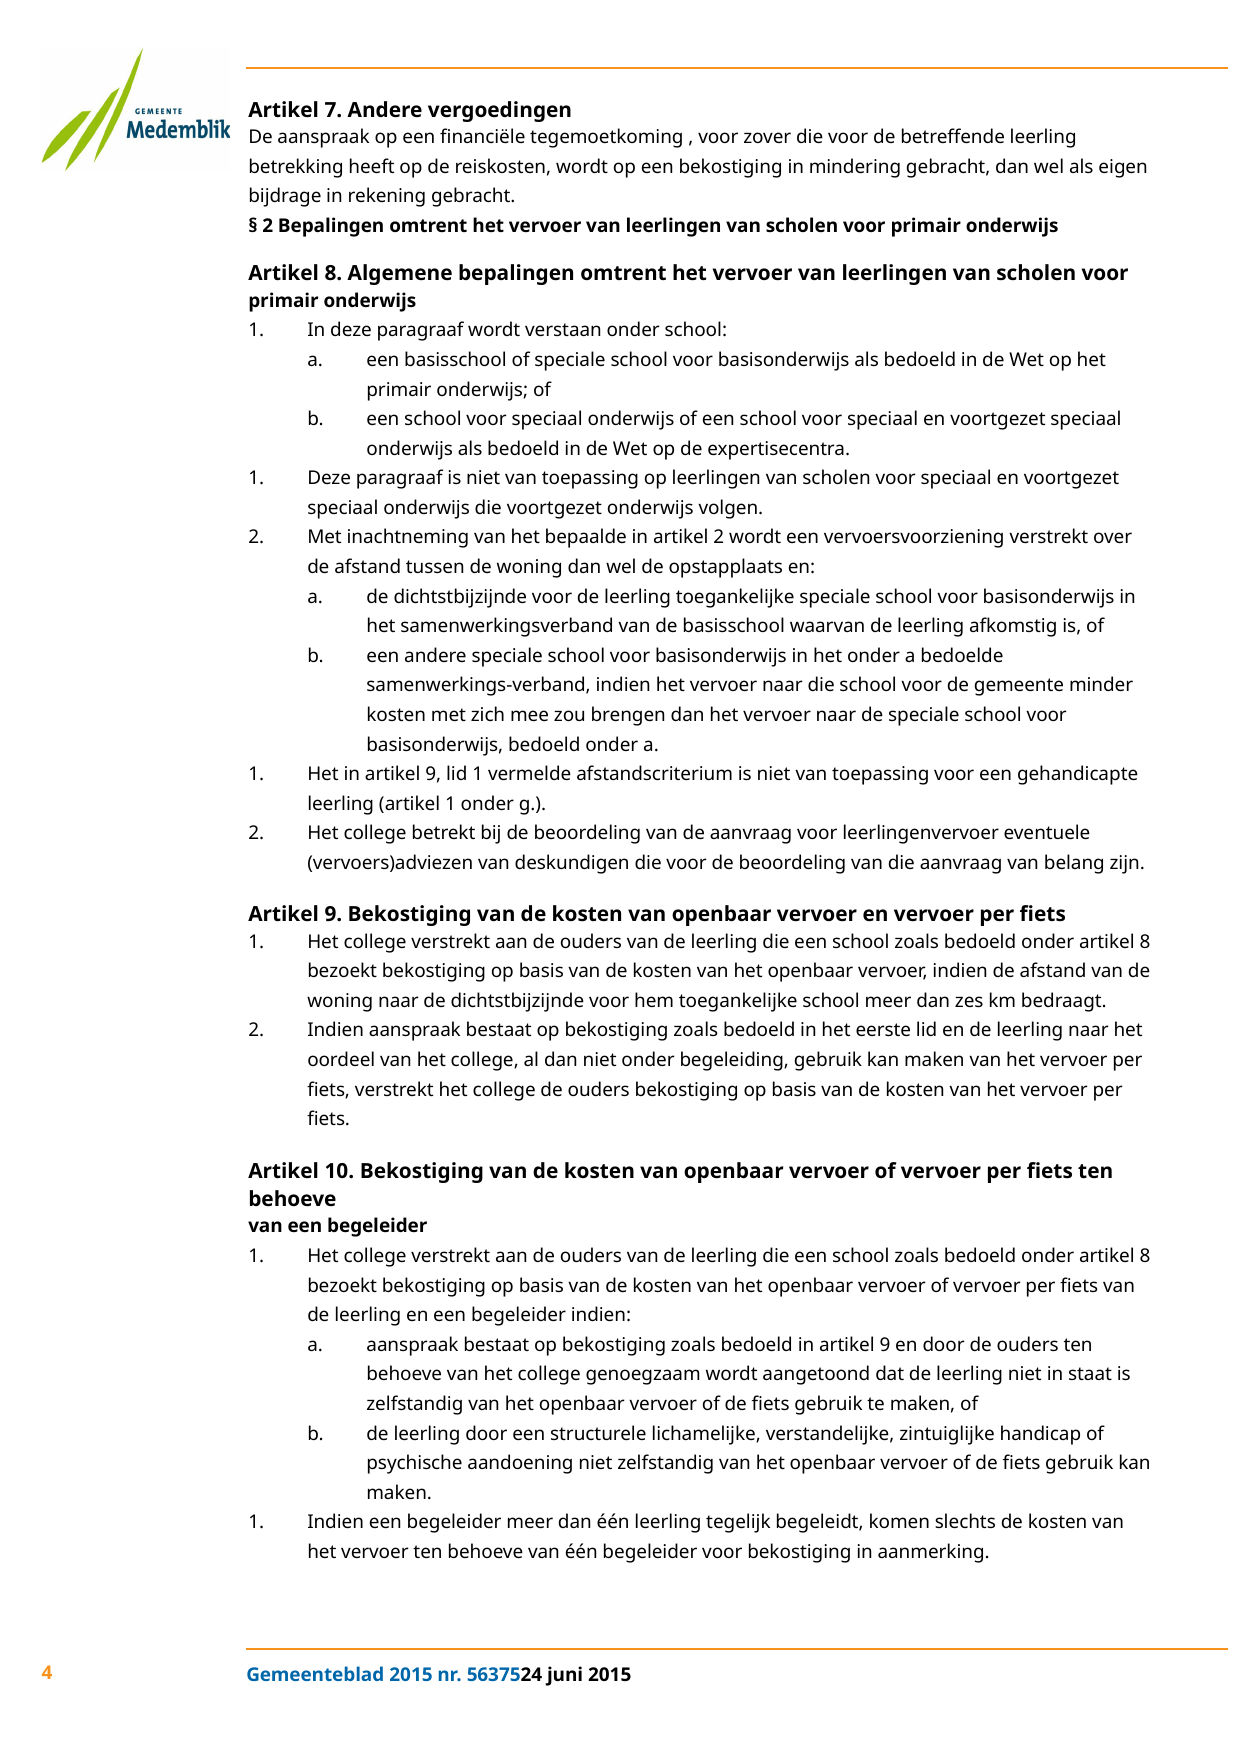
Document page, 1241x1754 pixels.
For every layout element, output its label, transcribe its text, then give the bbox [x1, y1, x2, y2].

text Artikel 7. Andere vergoedingen [248, 95, 1152, 123]
list een basisschool of speciale school voor basisonderwijs als bedoeld in de Wet op het primair onderwijs; of [307, 346, 1152, 401]
text Artikel 9. Bekostiging van de kosten van openbaar vervoer en vervoer per fiets [248, 899, 1152, 928]
list Deze paragraaf is niet van toepassing op leerlingen van scholen voor speciaal en voortgezet speciaal onderwijs die voortgezet onderwijs volgen. [248, 464, 1152, 520]
list de dichtstbijzijnde voor de leerling toegankelijke speciale school voor basisonderwijs in het samenwerkingsverband van de basisschool waarvan de leerling afkomstig is, of [307, 583, 1152, 638]
list In deze paragraaf wordt verstaan onder school: [248, 317, 1152, 342]
text De aanspraak op een financiële tegemoetkoming , voor zover die voor de betreffende leerling betrekking heeft op de reiskosten, wordt op een bekostiging in mindering gebracht, dan wel als eigen bijdrage in rekening gebracht. [248, 123, 1152, 208]
text van een begeleider [248, 1213, 1152, 1238]
list Het college verstrekt aan de ouders van de leerling die een school zoals bedoeld onder artikel 8 bezoekt bekostiging op basis van de kosten van het openbaar vervoer, indien de afstand van de woning naar de dichtstbijzijnde voor hem toegankelijke school meer dan zes km bedraagt. [248, 928, 1152, 1013]
list Het in artikel 9, lid 1 vermelde afstandscriterium is niet van toepassing voor een gehandicapte leerling (artikel 1 onder g.). [248, 760, 1152, 816]
list Het college betrekt bij de beoordeling van de aanvraag voor leerlingenvervoer eventuele (vervoers)adviezen van deskundigen die voor de beoordeling van die aanvraag van belang zijn. [248, 819, 1152, 875]
list een andere speciale school voor basisonderwijs in het onder a bedoelde samenwerkings-verband, indien het vervoer naar die school voor de gemeente minder kosten met zich mee zou brengen dan het vervoer naar de speciale school voor basisonderwijs, bedoeld onder a. [307, 642, 1152, 756]
text Artikel 8. Algemene bepalingen omtrent het vervoer van leerlingen van scholen voor [248, 258, 1152, 287]
text § 2 Bepalingen omtrent het vervoer van leerlingen van scholen voor primair onderwijs [248, 212, 1152, 238]
list aanspraak bestaat op bekostiging zoals bedoeld in artikel 9 en door de ouders ten behoeve van het college genoegzaam wordt aangetoond dat de leerling niet in staat is zelfstandig van het openbaar vervoer of de fiets gebruik te maken, of [307, 1331, 1152, 1416]
picture [41, 47, 231, 172]
list een school voor speciaal onderwijs of een school voor speciaal en voortgezet speciaal onderwijs als bedoeld in de Wet op de expertisecentra. [307, 405, 1152, 461]
list Met inachtneming van het bepaalde in artikel 2 wordt een vervoersvoorziening verstrekt over de afstand tussen de woning dan wel de opstapplaats en: [248, 524, 1152, 579]
list Het college verstrekt aan de ouders van de leerling die een school zoals bedoeld onder artikel 8 bezoekt bekostiging op basis van de kosten van het openbaar vervoer of vervoer per fiets van de leerling en een begeleider indien: [248, 1242, 1152, 1327]
text Artikel 10. Bekostiging van de kosten van openbaar vervoer of vervoer per fiets ten behoeve [248, 1156, 1152, 1213]
list de leerling door een structurele lichamelijke, verstandelijke, zintuiglijke handicap of psychische aandoening niet zelfstandig van het openbaar vervoer of de fiets gebruik kan maken. [307, 1420, 1152, 1505]
text primair onderwijs [248, 287, 1152, 313]
list Indien aanspraak bestaat op bekostiging zoals bedoeld in het eerste lid en de leerling naar het oordeel van het college, al dan niet onder begeleiding, gebruik kan maken van het vervoer per fiets, verstrekt het college de ouders bekostiging op basis van de kosten van het vervoer per fiets. [248, 1017, 1152, 1131]
list Indien een begeleider meer dan één leerling tegelijk begeleidt, komen slechts de kosten van het vervoer ten behoeve van één begeleider voor bekostiging in aanmerking. [248, 1508, 1152, 1564]
